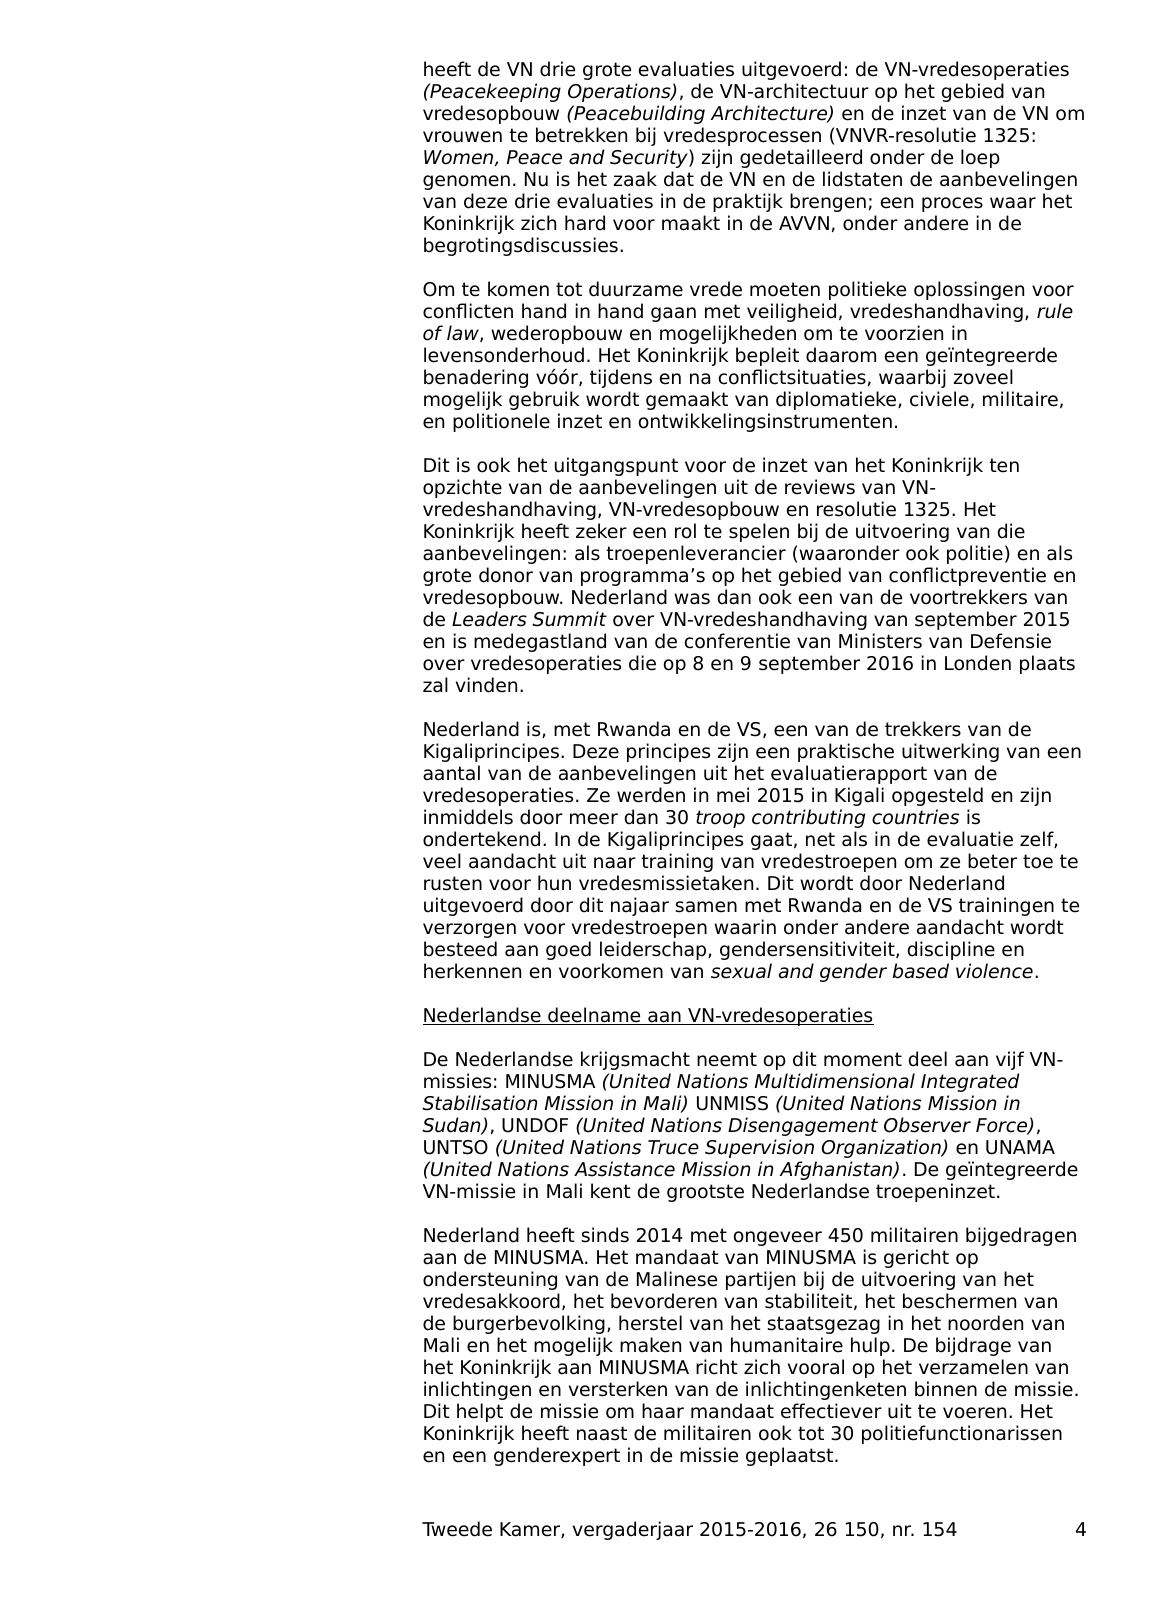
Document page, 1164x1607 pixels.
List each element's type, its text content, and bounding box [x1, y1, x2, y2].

text De Nederlandse krijgsmacht neemt op dit moment deel aan vijf VN-missies: MINUSMA (United Nations Multidimensional Integrated Stabilisation Mission in Mali) UNMISS (United Nations Mission in Sudan), UNDOF (United Nations Disengagement Observer Force), UNTSO (United Nations Truce Supervision Organization) en UNAMA (United Nations Assistance Mission in Afghanistan). De geïntegreerde VN-missie in Mali kent de grootste Nederlandse troepeninzet. [422, 1049, 1087, 1203]
text Om te komen tot duurzame vrede moeten politieke oplossingen voor conflicten hand in hand gaan met veiligheid, vredeshandhaving, rule of law, wederopbouw en mogelijkheden om te voorzien in levensonderhoud. Het Koninkrijk bepleit daarom een geïntegreerde benadering vóór, tijdens en na conflictsituaties, waarbij zoveel mogelijk gebruik wordt gemaakt van diplomatieke, civiele, militaire, en politionele inzet en ontwikkelingsinstrumenten. [422, 279, 1087, 433]
text Nederland heeft sinds 2014 met ongeveer 450 militairen bijgedragen aan de MINUSMA. Het mandaat van MINUSMA is gericht op ondersteuning van de Malinese partijen bij de uitvoering van het vredesakkoord, het bevorderen van stabiliteit, het beschermen van de burgerbevolking, herstel van het staatsgezag in het noorden van Mali en het mogelijk maken van humanitaire hulp. De bijdrage van het Koninkrijk aan MINUSMA richt zich vooral op het verzamelen van inlichtingen en versterken van de inlichtingenketen binnen de missie. Dit helpt de missie om haar mandaat effectiever uit te voeren. Het Koninkrijk heeft naast de militairen ook tot 30 politiefunctionarissen en een genderexpert in de missie geplaatst. [422, 1225, 1087, 1467]
text Nederland is, met Rwanda en de VS, een van de trekkers van de Kigaliprincipes. Deze principes zijn een praktische uitwerking van een aantal van de aanbevelingen uit het evaluatierapport van de vredesoperaties. Ze werden in mei 2015 in Kigali opgesteld en zijn inmiddels door meer dan 30 troop contributing countries is ondertekend. In de Kigaliprincipes gaat, net als in de evaluatie zelf, veel aandacht uit naar training van vredestroepen om ze beter toe te rusten voor hun vredesmissietaken. Dit wordt door Nederland uitgevoerd door dit najaar samen met Rwanda en de VS trainingen te verzorgen voor vredestroepen waarin onder andere aandacht wordt besteed aan goed leiderschap, gendersensitiviteit, discipline en herkennen en voorkomen van sexual and gender based violence. [422, 719, 1087, 983]
text Dit is ook het uitgangspunt voor de inzet van het Koninkrijk ten opzichte van de aanbevelingen uit de reviews van VN-vredeshandhaving, VN-vredesopbouw en resolutie 1325. Het Koninkrijk heeft zeker een rol te spelen bij de uitvoering van die aanbevelingen: als troepenleverancier (waaronder ook politie) en als grote donor van programma’s op het gebied van conflictpreventie en vredesopbouw. Nederland was dan ook een van de voortrekkers van de Leaders Summit over VN-vredeshandhaving van september 2015 en is medegastland van de conferentie van Ministers van Defensie over vredesoperaties die op 8 en 9 september 2016 in Londen plaats zal vinden. [422, 455, 1087, 697]
subtitle Nederlandse deelname aan VN-vredesoperaties [422, 1005, 1087, 1027]
text heeft de VN drie grote evaluaties uitgevoerd: de VN-vredesoperaties (Peacekeeping Operations), de VN-architectuur op het gebied van vredesopbouw (Peacebuilding Architecture) en de inzet van de VN om vrouwen te betrekken bij vredesprocessen (VNVR-resolutie 1325: Women, Peace and Security) zijn gedetailleerd onder de loep genomen. Nu is het zaak dat de VN en de lidstaten de aanbevelingen van deze drie evaluaties in de praktijk brengen; een proces waar het Koninkrijk zich hard voor maakt in de AVVN, onder andere in de begrotingsdiscussies. [422, 59, 1087, 257]
